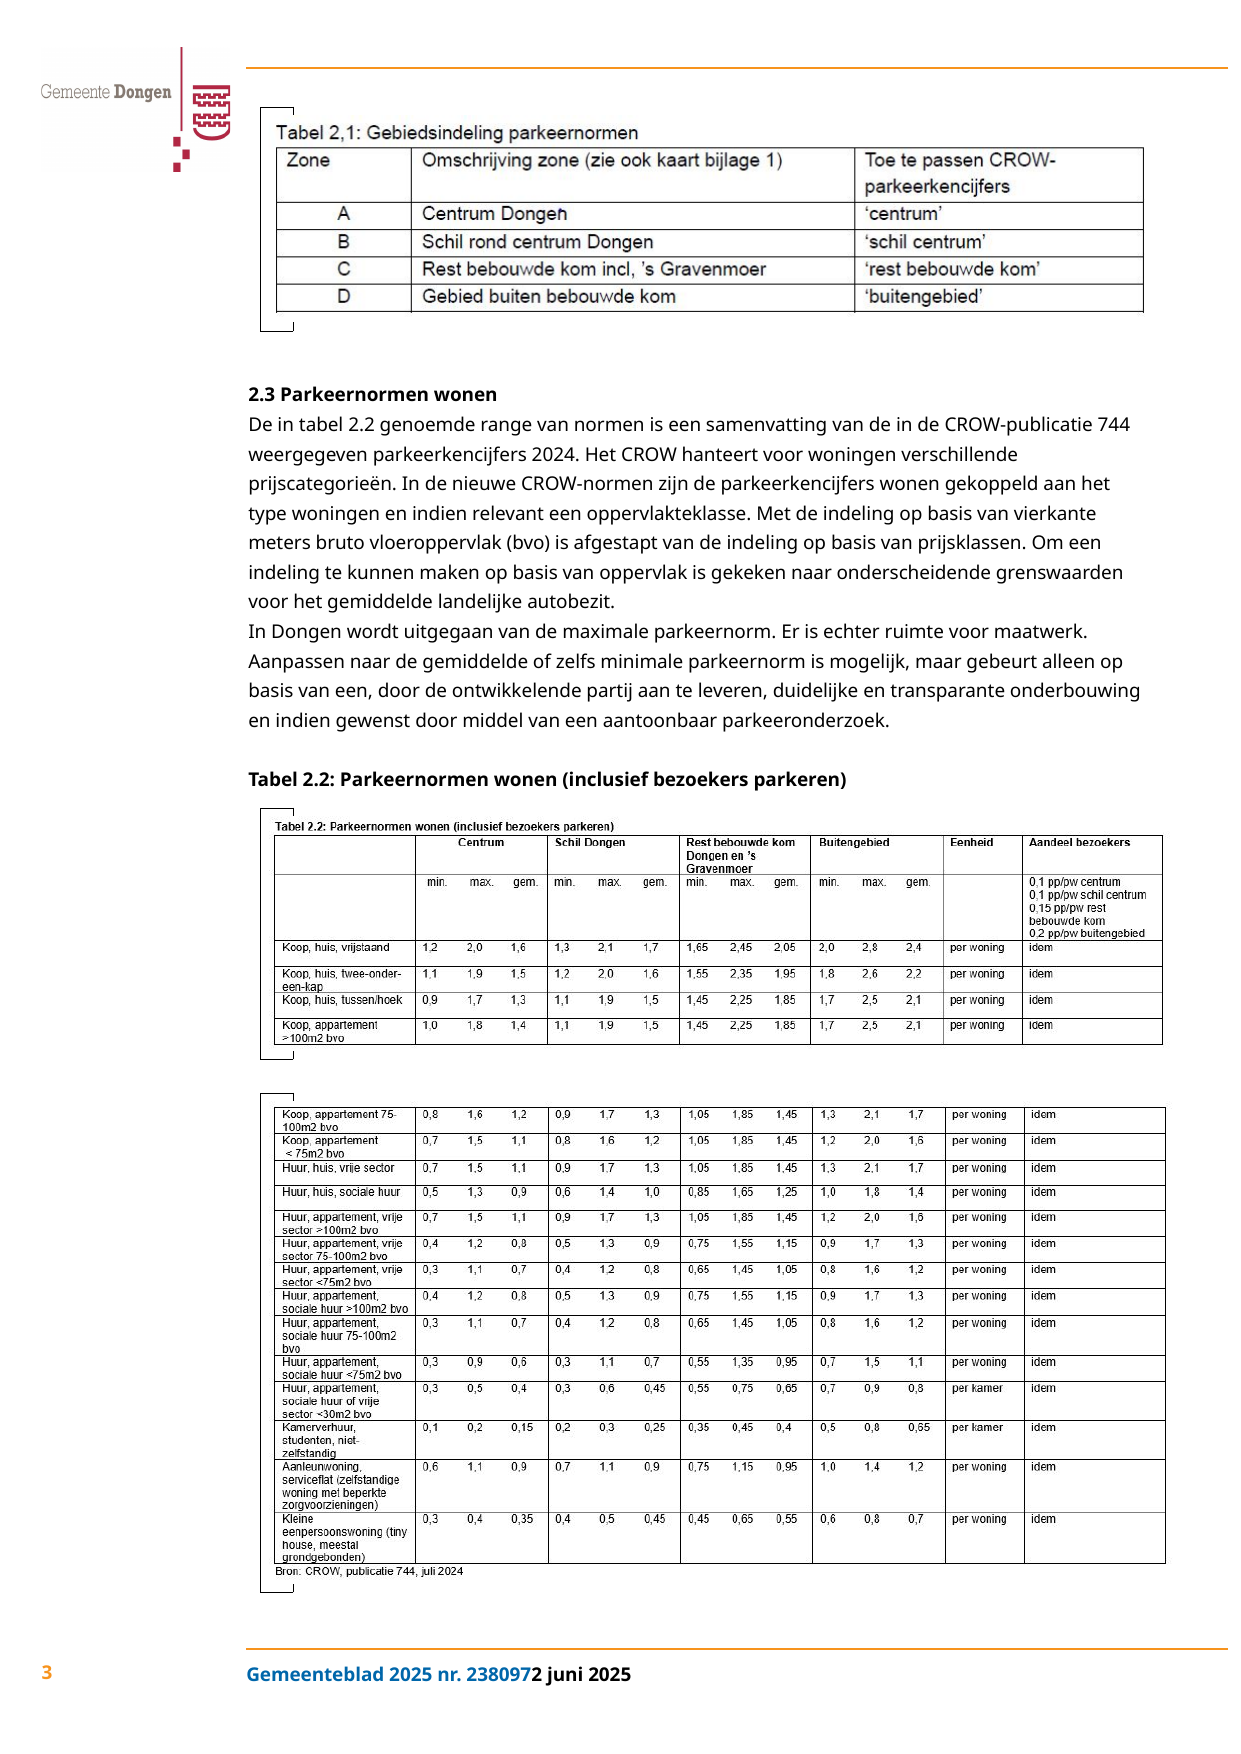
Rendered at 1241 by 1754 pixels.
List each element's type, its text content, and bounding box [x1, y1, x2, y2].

text Tabel 2.2: Parkeernormen wonen (inclusief bezoekers parkeren) [248, 766, 1152, 792]
picture [268, 1101, 1173, 1584]
text De in tabel 2.2 genoemde range van normen is een samenvatting van de in de CROW‐publicatie 744 weergegeven parkeerkencijfers 2024. Het CROW hanteert voor woningen verschillende prijscategorieën. In de nieuwe CROW-normen zijn de parkeerkencijfers wonen gekoppeld aan het type woningen en indien relevant een oppervlakteklasse. Met de indeling op basis van vierkante meters bruto vloeroppervlak (bvo) is afgestapt van de indeling op basis van prijsklassen. Om een indeling te kunnen maken op basis van oppervlak is gekeken naar onderscheidende grenswaarden voor het gemiddelde landelijke autobezit. [248, 411, 1152, 614]
picture [41, 47, 231, 172]
picture [268, 115, 1155, 322]
text In Dongen wordt uitgegaan van de maximale parkeernorm. Er is echter ruimte voor maatwerk. Aanpassen naar de gemiddelde of zelfs minimale parkeernorm is mogelijk, maar gebeurt alleen op basis van een, door de ontwikkelende partij aan te leveren, duidelijke en transparante onderbouwing en indien gewenst door middel van een aantoonbaar parkeeronderzoek. [248, 618, 1152, 733]
text 2.3 Parkeernormen wonen [248, 382, 1152, 407]
picture [268, 816, 1173, 1051]
